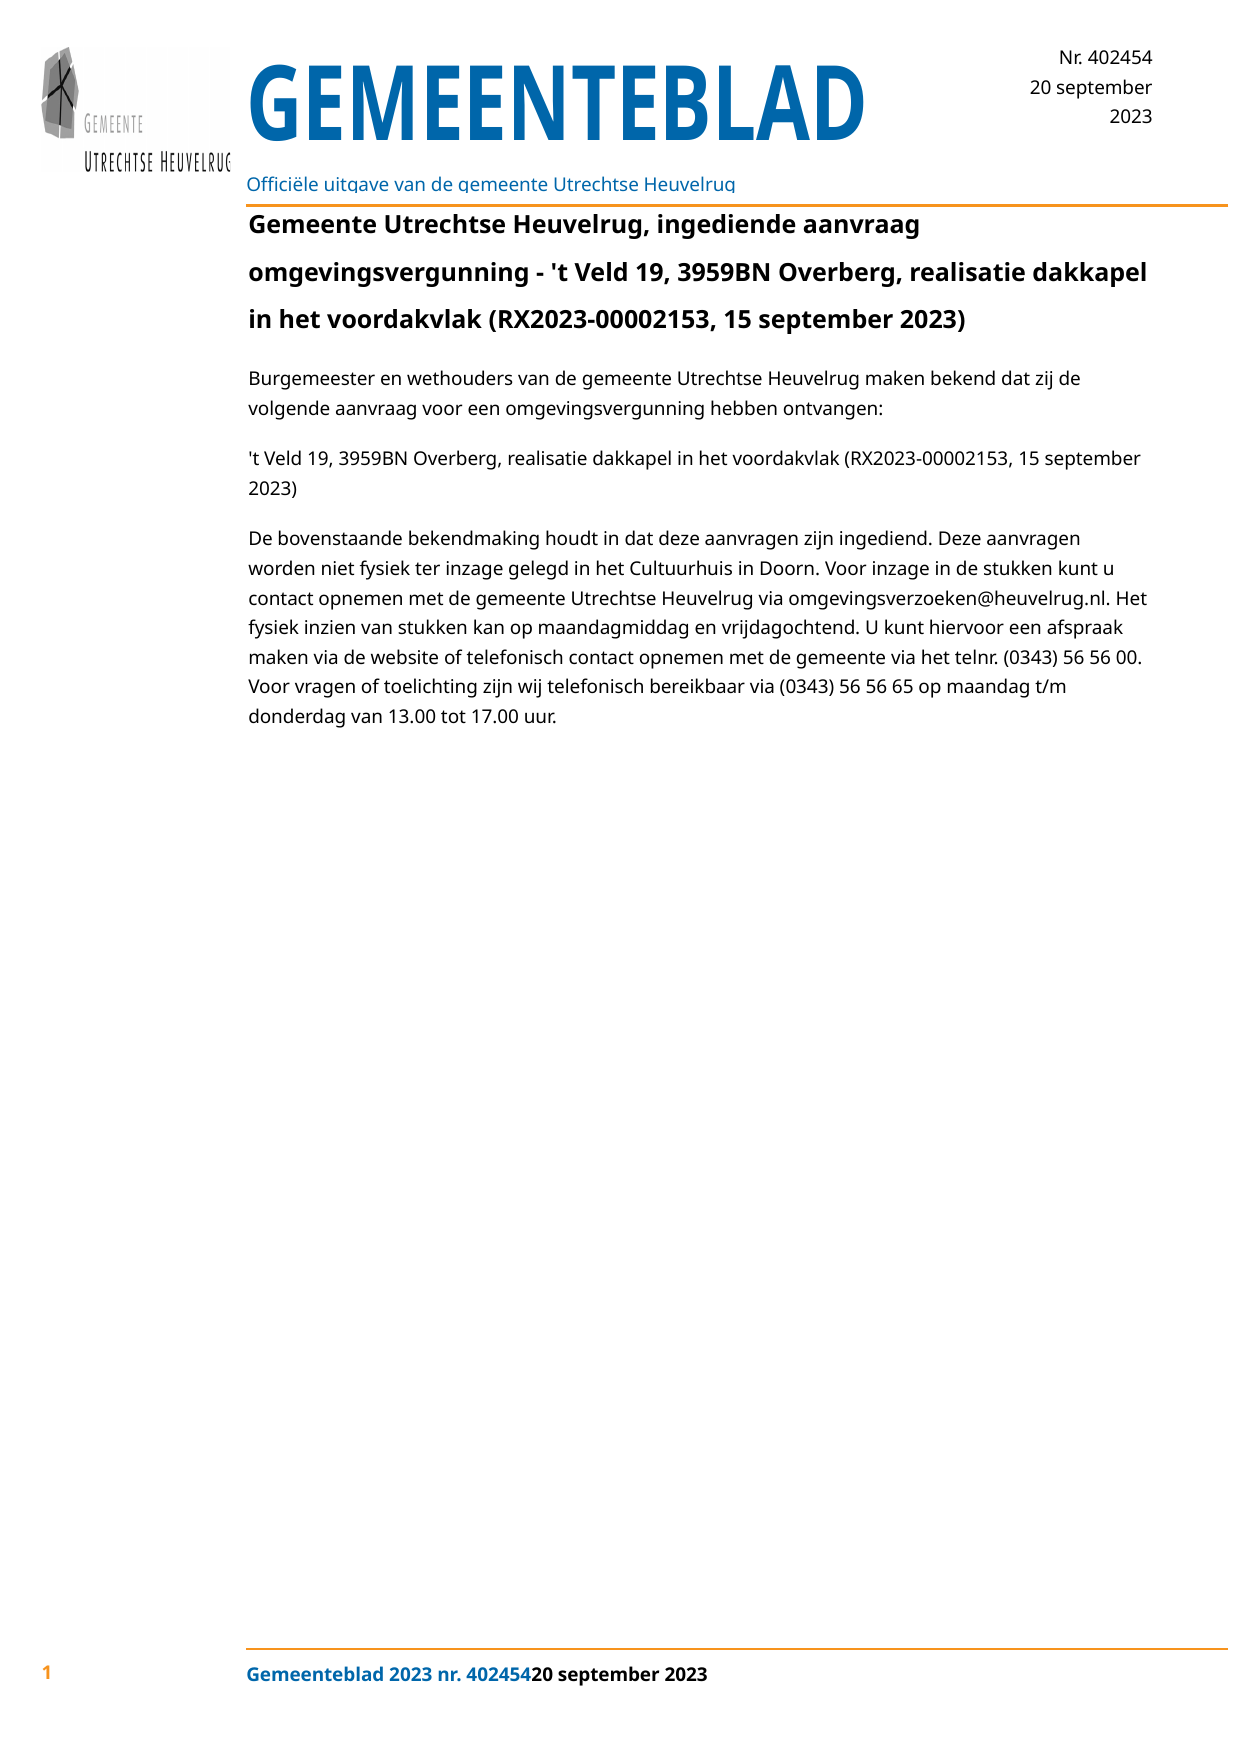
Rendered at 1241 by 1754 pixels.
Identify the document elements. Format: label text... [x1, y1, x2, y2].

text Burgemeester en wethouders van de gemeente Utrechtse Heuvelrug maken bekend dat zij de volgende aanvraag voor een omgevingsvergunning hebben ontvangen: [248, 366, 1152, 421]
text 't Veld 19, 3959BN Overberg, realisatie dakkapel in het voordakvlak (RX2023-00002153, 15 september 2023) [248, 446, 1152, 501]
picture [41, 47, 231, 172]
text Gemeente Utrechtse Heuvelrug, ingediende aanvraag omgevingsvergunning - 't Veld 19, 3959BN Overberg, realisatie dakkapel in het voordakvlak (RX2023-00002153, 15 september 2023) [248, 207, 1152, 336]
text De bovenstaande bekendmaking houdt in dat deze aanvragen zijn ingediend. Deze aanvragen worden niet fysiek ter inzage gelegd in het Cultuurhuis in Doorn. Voor inzage in de stukken kunt u contact opnemen met de gemeente Utrechtse Heuvelrug via omgevingsverzoeken@heuvelrug.nl. Het fysiek inzien van stukken kan op maandagmiddag en vrijdagochtend. U kunt hiervoor een afspraak maken via de website of telefonisch contact opnemen met de gemeente via het telnr. (0343) 56 56 00. Voor vragen of toelichting zijn wij telefonisch bereikbaar via (0343) 56 56 65 op maandag t/m donderdag van 13.00 tot 17.00 uur. [248, 526, 1152, 729]
